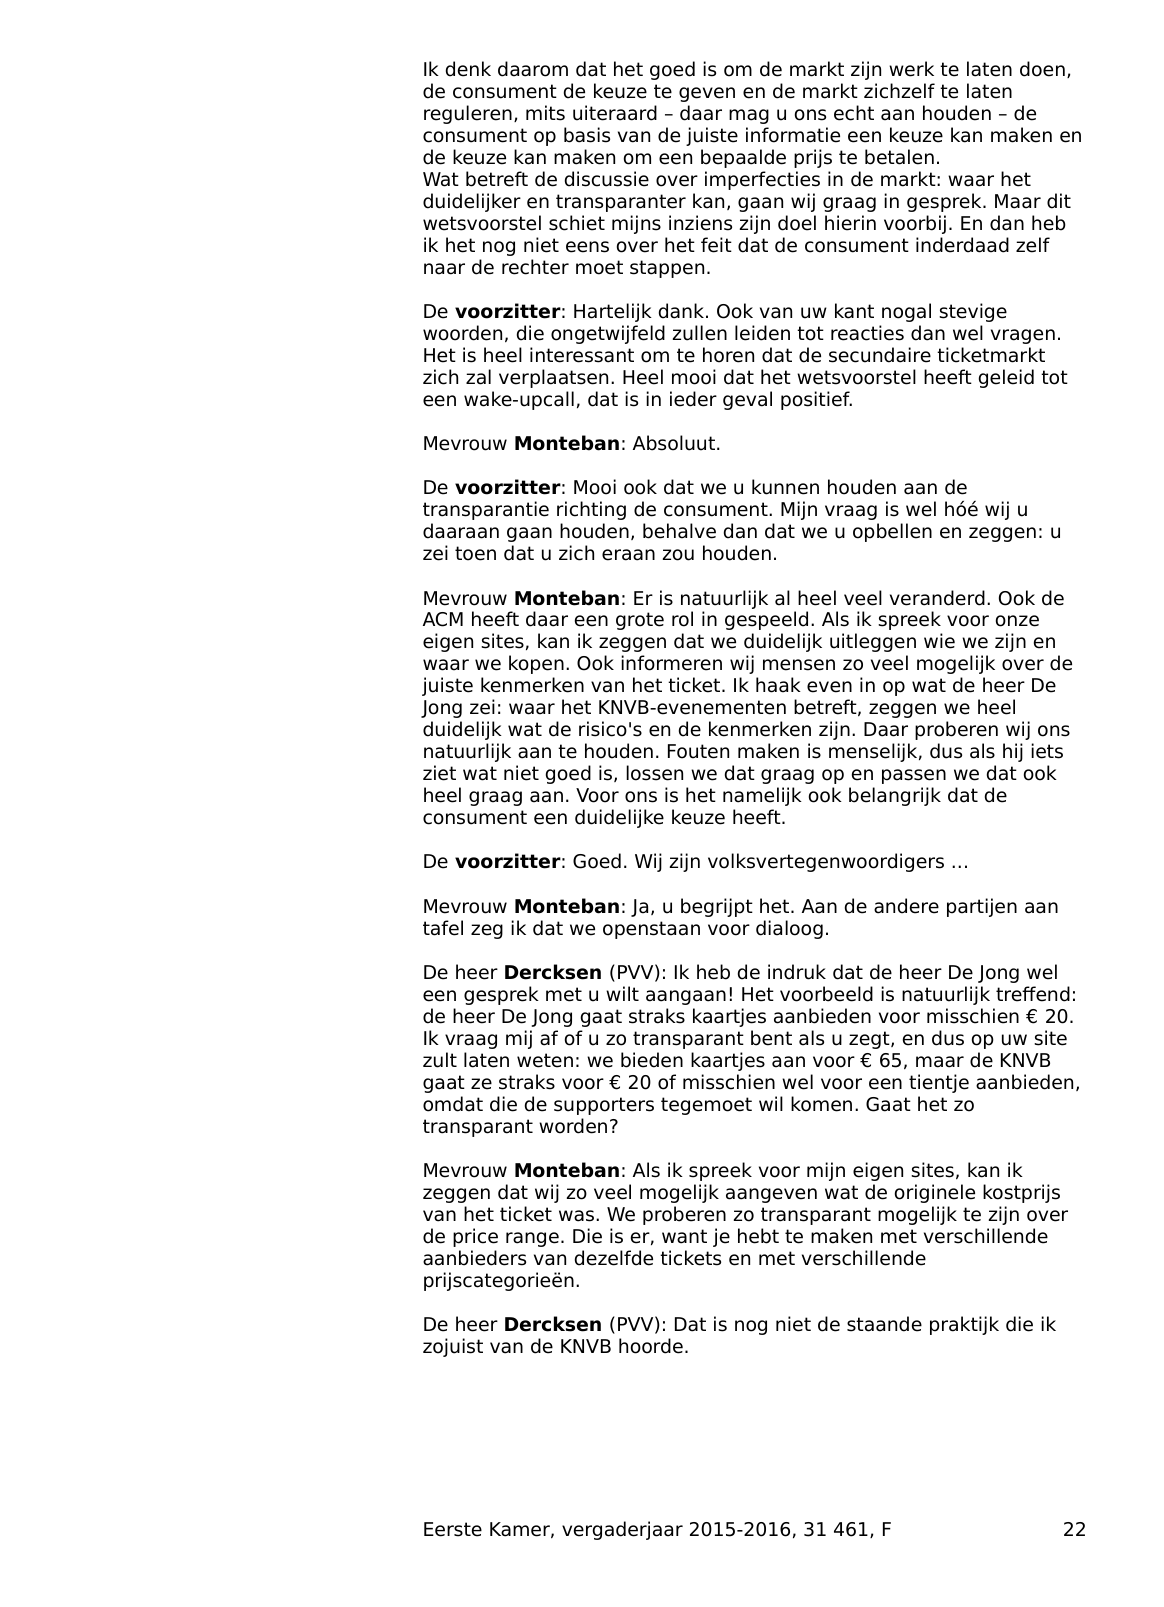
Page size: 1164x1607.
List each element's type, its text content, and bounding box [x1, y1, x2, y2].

text Mevrouw Monteban: Er is natuurlijk al heel veel veranderd. Ook de ACM heeft daar een grote rol in gespeeld. Als ik spreek voor onze eigen sites, kan ik zeggen dat we duidelijk uitleggen wie we zijn en waar we kopen. Ook informeren wij mensen zo veel mogelijk over de juiste kenmerken van het ticket. Ik haak even in op wat de heer De Jong zei: waar het KNVB-evenementen betreft, zeggen we heel duidelijk wat de risico's en de kenmerken zijn. Daar proberen wij ons natuurlijk aan te houden. Fouten maken is menselijk, dus als hij iets ziet wat niet goed is, lossen we dat graag op en passen we dat ook heel graag aan. Voor ons is het namelijk ook belangrijk dat de consument een duidelijke keuze heeft. [422, 587, 1087, 829]
text De voorzitter: Hartelijk dank. Ook van uw kant nogal stevige woorden, die ongetwijfeld zullen leiden tot reacties dan wel vragen. Het is heel interessant om te horen dat de secundaire ticketmarkt zich zal verplaatsen. Heel mooi dat het wetsvoorstel heeft geleid tot een wake-upcall, dat is in ieder geval positief. [422, 301, 1087, 411]
text Mevrouw Monteban: Ja, u begrijpt het. Aan de andere partijen aan tafel zeg ik dat we openstaan voor dialoog. [422, 896, 1087, 939]
text Mevrouw Monteban: Absoluut. [422, 433, 1087, 455]
text De heer Dercksen (PVV): Ik heb de indruk dat de heer De Jong wel een gesprek met u wilt aangaan! Het voorbeeld is natuurlijk treffend: de heer De Jong gaat straks kaartjes aanbieden voor misschien € 20. Ik vraag mij af of u zo transparant bent als u zegt, en dus op uw site zult laten weten: we bieden kaartjes aan voor € 65, maar de KNVB gaat ze straks voor € 20 of misschien wel voor een tientje aanbieden, omdat die de supporters tegemoet wil komen. Gaat het zo transparant worden? [422, 962, 1087, 1137]
text De voorzitter: Goed. Wij zijn volksvertegenwoordigers ... [422, 851, 1087, 873]
text Ik denk daarom dat het goed is om de markt zijn werk te laten doen, de consument de keuze te geven en de markt zichzelf te laten reguleren, mits uiteraard – daar mag u ons echt aan houden – de consument op basis van de juiste informatie een keuze kan maken en de keuze kan maken om een bepaalde prijs te betalen. [422, 59, 1087, 169]
text Mevrouw Monteban: Als ik spreek voor mijn eigen sites, kan ik zeggen dat wij zo veel mogelijk aangeven wat de originele kostprijs van het ticket was. We proberen zo transparant mogelijk te zijn over de price range. Die is er, want je hebt te maken met verschillende aanbieders van dezelfde tickets en met verschillende prijscategorieën. [422, 1160, 1087, 1292]
text De heer Dercksen (PVV): Dat is nog niet de staande praktijk die ik zojuist van de KNVB hoorde. [422, 1314, 1087, 1358]
text Wat betreft de discussie over imperfecties in de markt: waar het duidelijker en transparanter kan, gaan wij graag in gesprek. Maar dit wetsvoorstel schiet mijns inziens zijn doel hierin voorbij. En dan heb ik het nog niet eens over het feit dat de consument inderdaad zelf naar de rechter moet stappen. [422, 169, 1087, 279]
text De voorzitter: Mooi ook dat we u kunnen houden aan de transparantie richting de consument. Mijn vraag is wel hóé wij u daaraan gaan houden, behalve dan dat we u opbellen en zeggen: u zei toen dat u zich eraan zou houden. [422, 477, 1087, 565]
